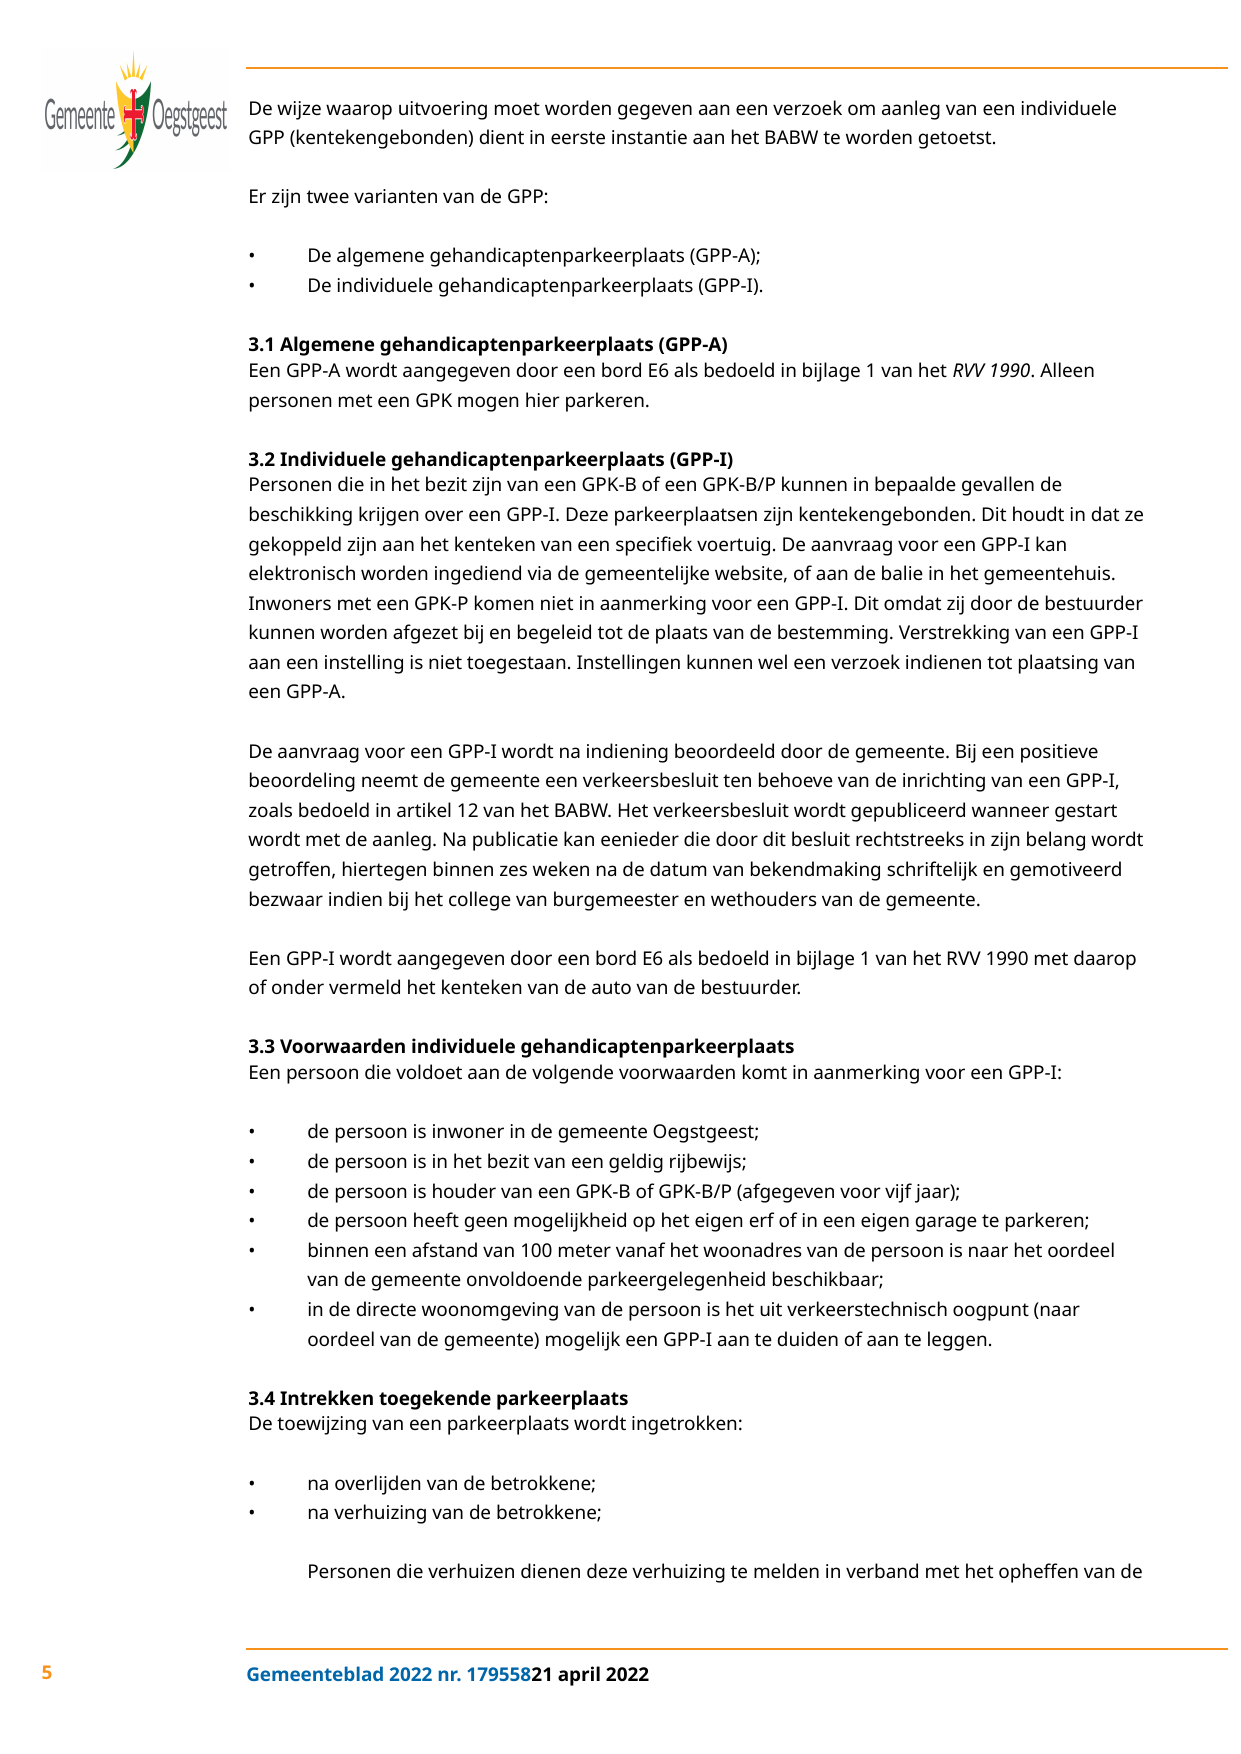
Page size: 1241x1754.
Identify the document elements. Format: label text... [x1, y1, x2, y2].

text 3.1 Algemene gehandicaptenparkeerplaats (GPP-A) [248, 331, 1152, 357]
text Personen die in het bezit zijn van een GPK-B of een GPK-B/P kunnen in bepaalde gevallen de beschikking krijgen over een GPP-I. Deze parkeerplaatsen zijn kentekengebonden. Dit houdt in dat ze gekoppeld zijn aan het kenteken van een specifiek voertuig. De aanvraag voor een GPP-I kan elektronisch worden ingediend via de gemeentelijke website, of aan de balie in het gemeentehuis. Inwoners met een GPK-P komen niet in aanmerking voor een GPP-I. Dit omdat zij door de bestuurder kunnen worden afgezet bij en begeleid tot de plaats van de bestemming. Verstrekking van een GPP-I aan een instelling is niet toegestaan. Instellingen kunnen wel een verzoek indienen tot plaatsing van een GPP-A. [248, 472, 1152, 704]
list na verhuizing van de betrokkene; [248, 1499, 1152, 1525]
list De algemene gehandicaptenparkeerplaats (GPP-A); [248, 243, 1152, 268]
text 3.2 Individuele gehandicaptenparkeerplaats (GPP-I) [248, 446, 1152, 472]
text Een persoon die voldoet aan de volgende voorwaarden komt in aanmerking voor een GPP-I: [248, 1059, 1152, 1085]
text De wijze waarop uitvoering moet worden gegeven aan een verzoek om aanleg van een individuele GPP (kentekengebonden) dient in eerste instantie aan het BABW te worden getoetst. [248, 95, 1152, 150]
text De toewijzing van een parkeerplaats wordt ingetrokken: [248, 1411, 1152, 1436]
text Er zijn twee varianten van de GPP: [248, 183, 1152, 209]
list na overlijden van de betrokkene; [248, 1470, 1152, 1496]
list in de directe woonomgeving van de persoon is het uit verkeerstechnisch oogpunt (naar oordeel van de gemeente) mogelijk een GPP-I aan te duiden of aan te leggen. [248, 1296, 1152, 1351]
list de persoon is houder van een GPK-B of GPK-B/P (afgegeven voor vijf jaar); [248, 1178, 1152, 1203]
list de persoon heeft geen mogelijkheid op het eigen erf of in een eigen garage te parkeren; [248, 1207, 1152, 1233]
text 3.3 Voorwaarden individuele gehandicaptenparkeerplaats [248, 1034, 1152, 1059]
text 3.4 Intrekken toegekende parkeerplaats [248, 1385, 1152, 1411]
list De individuele gehandicaptenparkeerplaats (GPP-I). [248, 272, 1152, 298]
text Een GPP-A wordt aangegeven door een bord E6 als bedoeld in bijlage 1 van het RVV 1990. Alleen personen met een GPK mogen hier parkeren. [248, 357, 1152, 412]
text De aanvraag voor een GPP-I wordt na indiening beoordeeld door de gemeente. Bij een positieve beoordeling neemt de gemeente een verkeersbesluit ten behoeve van de inrichting van een GPP-I, zoals bedoeld in artikel 12 van het BABW. Het verkeersbesluit wordt gepubliceerd wanneer gestart wordt met de aanleg. Na publicatie kan eenieder die door dit besluit rechtstreeks in zijn belang wordt getroffen, hiertegen binnen zes weken na de datum van bekendmaking schriftelijk en gemotiveerd bezwaar indien bij het college van burgemeester en wethouders van de gemeente. [248, 738, 1152, 912]
list binnen een afstand van 100 meter vanaf het woonadres van de persoon is naar het oordeel van de gemeente onvoldoende parkeergelegenheid beschikbaar; [248, 1237, 1152, 1292]
picture [41, 47, 231, 172]
text Een GPP-I wordt aangegeven door een bord E6 als bedoeld in bijlage 1 van het RVV 1990 met daarop of onder vermeld het kenteken van de auto van de bestuurder. [248, 945, 1152, 1000]
list Personen die verhuizen dienen deze verhuizing te melden in verband met het opheffen van de [248, 1558, 1152, 1584]
list de persoon is inwoner in de gemeente Oegstgeest; [248, 1119, 1152, 1144]
list de persoon is in het bezit van een geldig rijbewijs; [248, 1148, 1152, 1174]
